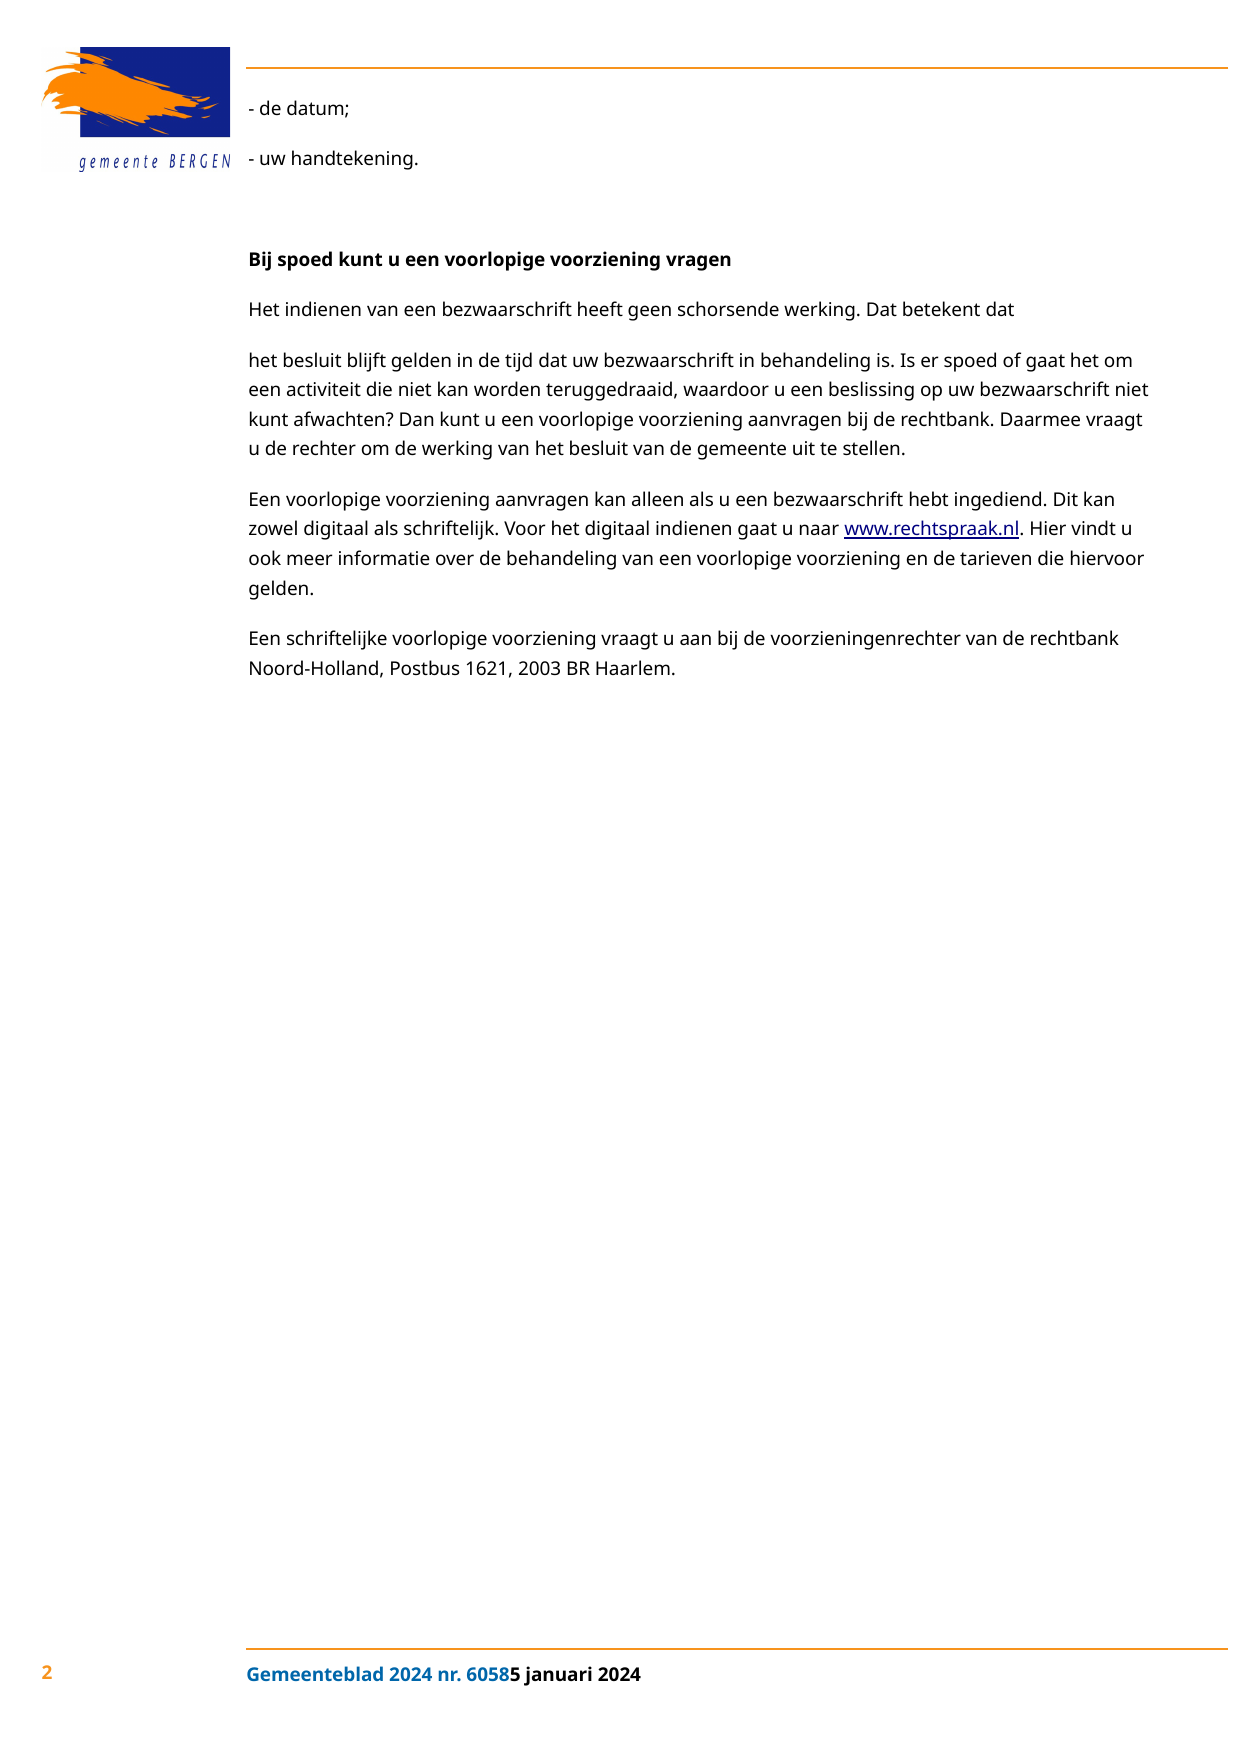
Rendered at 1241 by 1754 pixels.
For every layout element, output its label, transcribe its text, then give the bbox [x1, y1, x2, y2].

text Bij spoed kunt u een voorlopige voorziening vragen [248, 246, 1152, 272]
text - uw handtekening. [248, 145, 1152, 171]
text Een schriftelijke voorlopige voorziening vraagt u aan bij de voorzieningenrechter van de rechtbank Noord-Holland, Postbus 1621, 2003 BR Haarlem. [248, 625, 1152, 681]
text - de datum; [248, 95, 1152, 121]
text Een voorlopige voorziening aanvragen kan alleen als u een bezwaarschrift hebt ingediend. Dit kan zowel digitaal als schriftelijk. Voor het digitaal indienen gaat u naar www.rechtspraak.nl. Hier vindt u ook meer informatie over de behandeling van een voorlopige voorziening en de tarieven die hiervoor gelden. [248, 486, 1152, 601]
text het besluit blijft gelden in de tijd dat uw bezwaarschrift in behandeling is. Is er spoed of gaat het om een activiteit die niet kan worden teruggedraaid, waardoor u een beslissing op uw bezwaarschrift niet kunt afwachten? Dan kunt u een voorlopige voorziening aanvragen bij de rechtbank. Daarmee vraagt u de rechter om de werking van het besluit van de gemeente uit te stellen. [248, 347, 1152, 461]
picture [41, 47, 231, 172]
text Het indienen van een bezwaarschrift heeft geen schorsende werking. Dat betekent dat [248, 296, 1152, 322]
